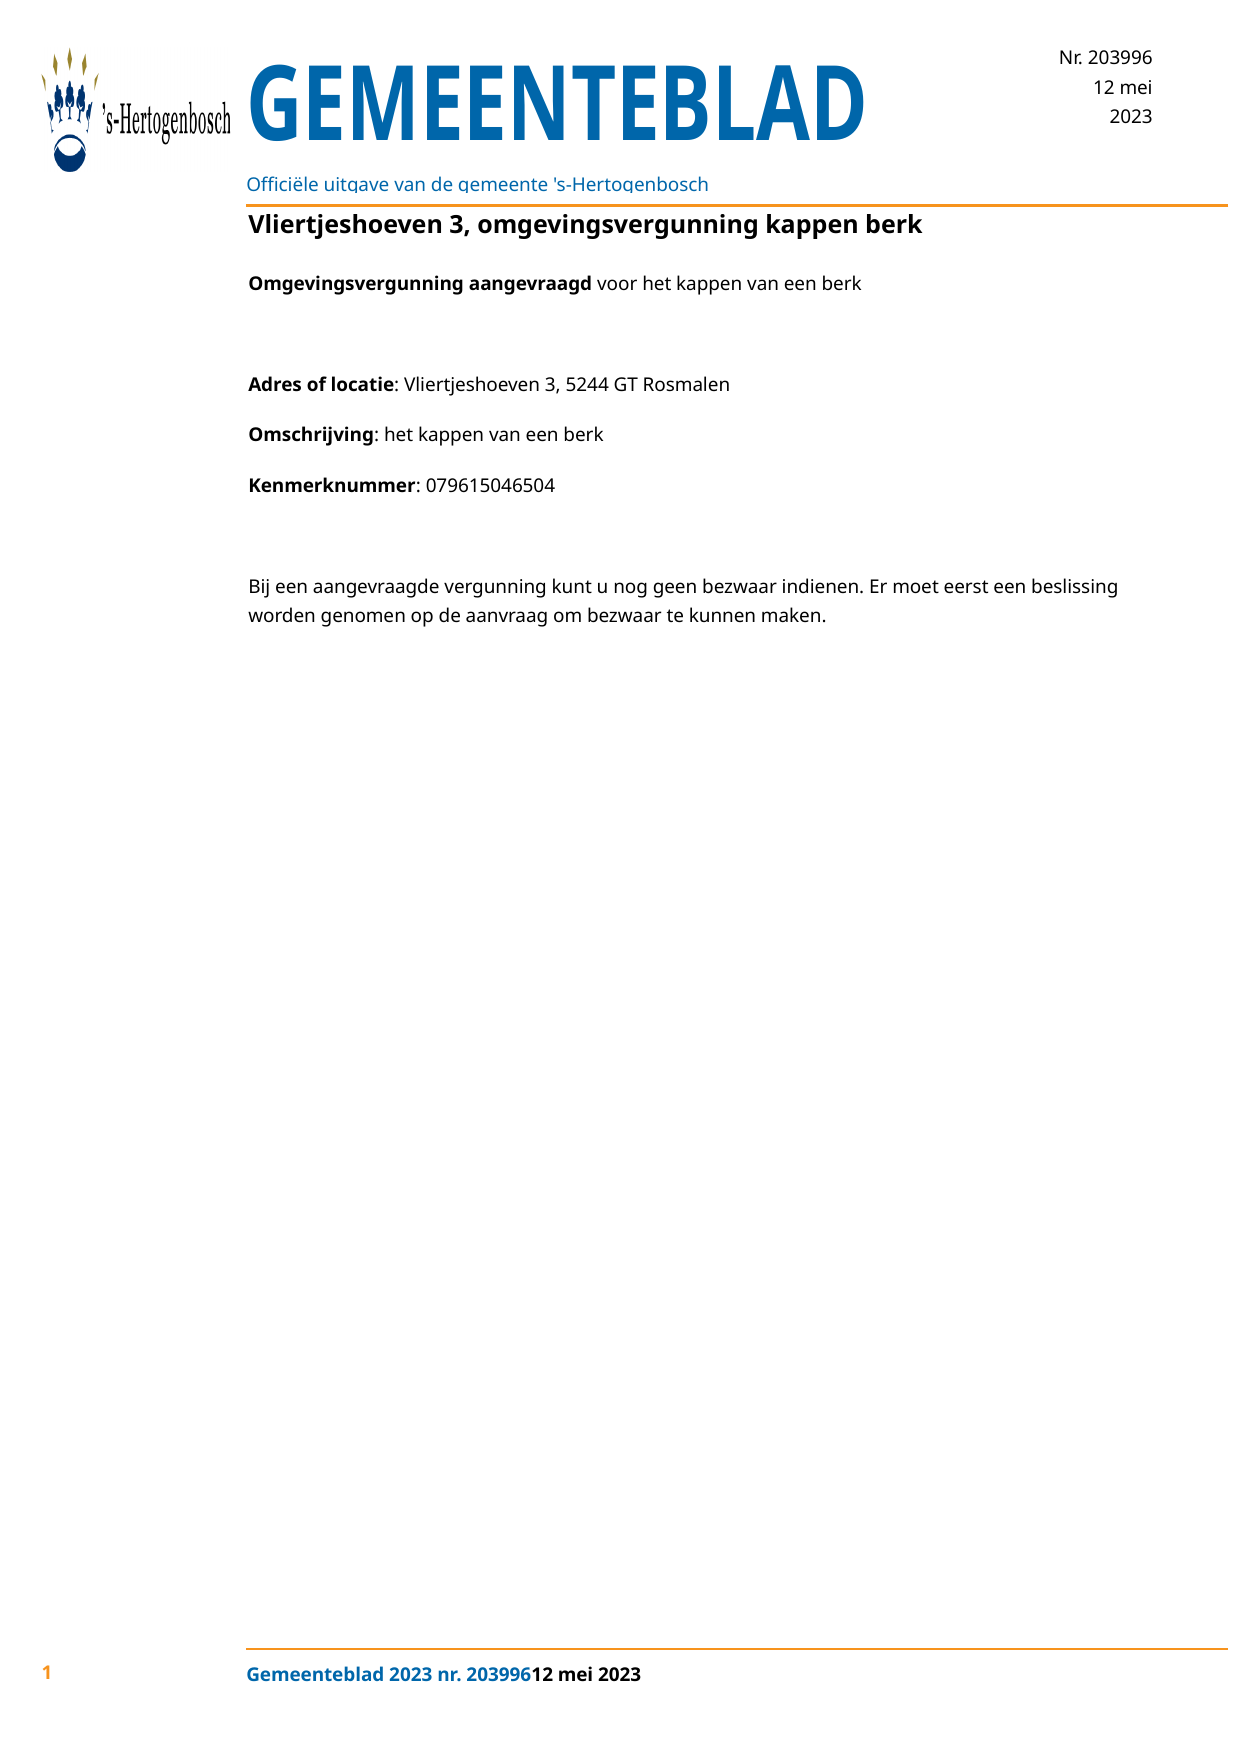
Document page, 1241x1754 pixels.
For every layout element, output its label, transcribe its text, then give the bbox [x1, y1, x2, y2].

text Kenmerknummer: 079615046504 [248, 472, 1152, 498]
picture [41, 47, 231, 172]
text Vliertjeshoeven 3, omgevingsvergunning kappen berk [248, 207, 1152, 241]
text Omgevingsvergunning aangevraagd voor het kappen van een berk [248, 270, 1152, 296]
text Bij een aangevraagde vergunning kunt u nog geen bezwaar indienen. Er moet eerst een beslissing worden genomen op de aanvraag om bezwaar te kunnen maken. [248, 573, 1152, 628]
text Omschrijving: het kappen van een berk [248, 422, 1152, 447]
text Adres of locatie: Vliertjeshoeven 3, 5244 GT Rosmalen [248, 371, 1152, 397]
